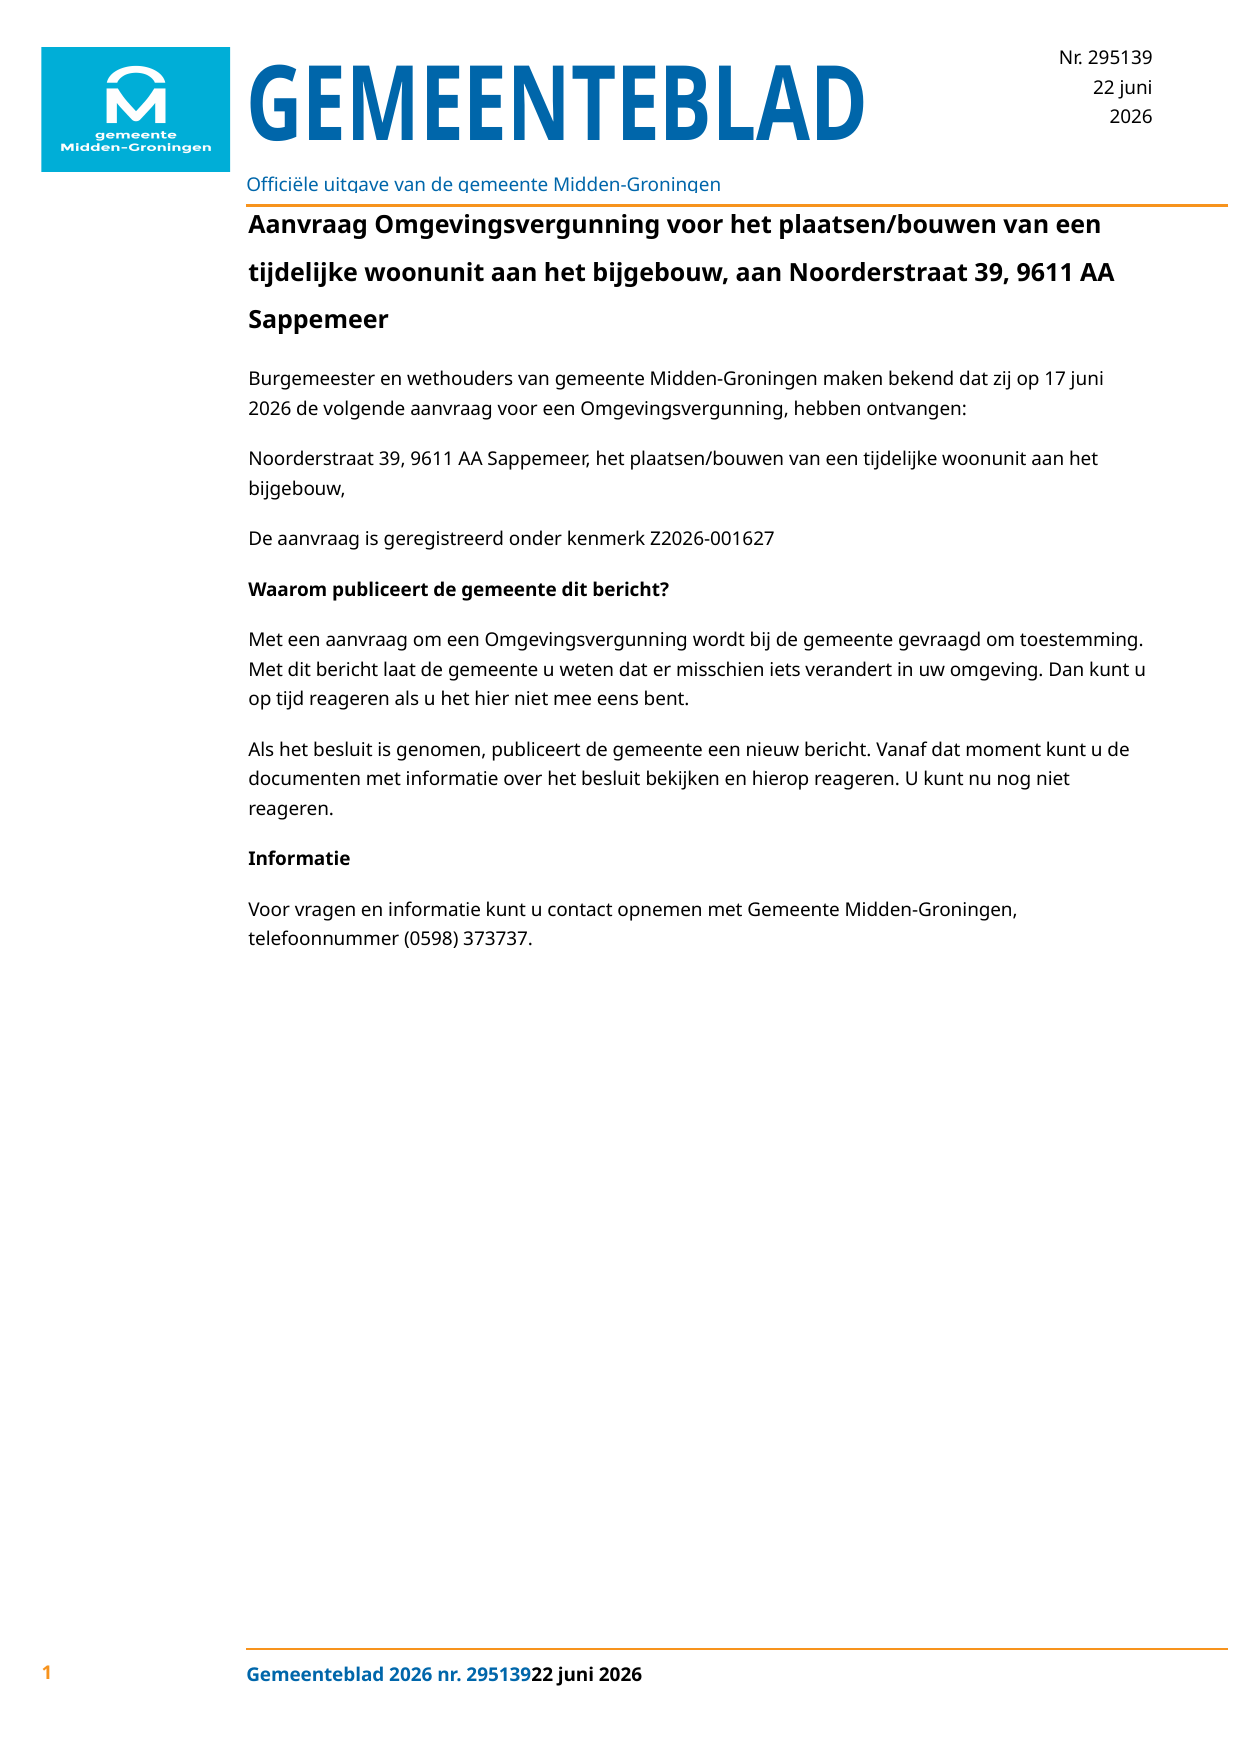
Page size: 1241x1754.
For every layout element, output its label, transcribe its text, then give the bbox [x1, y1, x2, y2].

text Waarom publiceert de gemeente dit bericht? [248, 576, 1152, 602]
text Voor vragen en informatie kunt u contact opnemen met Gemeente Midden-Groningen, telefoonnummer (0598) 373737. [248, 896, 1152, 951]
text Als het besluit is genomen, publiceert de gemeente een nieuw bericht. Vanaf dat moment kunt u de documenten met informatie over het besluit bekijken en hierop reageren. U kunt nu nog niet reageren. [248, 736, 1152, 821]
picture [108, 66, 164, 82]
picture [107, 89, 165, 122]
text Burgemeester en wethouders van gemeente Midden-Groningen maken bekend dat zij op 17 juni 2026 de volgende aanvraag voor een Omgevingsvergunning, hebben ontvangen: [248, 366, 1152, 421]
text Met een aanvraag om een Omgevingsvergunning wordt bij de gemeente gevraagd om toestemming. Met dit bericht laat de gemeente u weten dat er misschien iets verandert in uw omgeving. Dan kunt u op tijd reageren als u het hier niet mee eens bent. [248, 626, 1152, 711]
text Noorderstraat 39, 9611 AA Sappemeer, het plaatsen/bouwen van een tijdelijke woonunit aan het bijgebouw, [248, 446, 1152, 501]
picture [184, 146, 190, 153]
text De aanvraag is geregistreerd onder kenmerk Z2026-001627 [248, 526, 1152, 551]
text Informatie [248, 846, 1152, 871]
text Aanvraag Omgevingsvergunning voor het plaatsen/bouwen van een tijdelijke woonunit aan het bijgebouw, aan Noorderstraat 39, 9611 AA Sappemeer [248, 207, 1152, 336]
